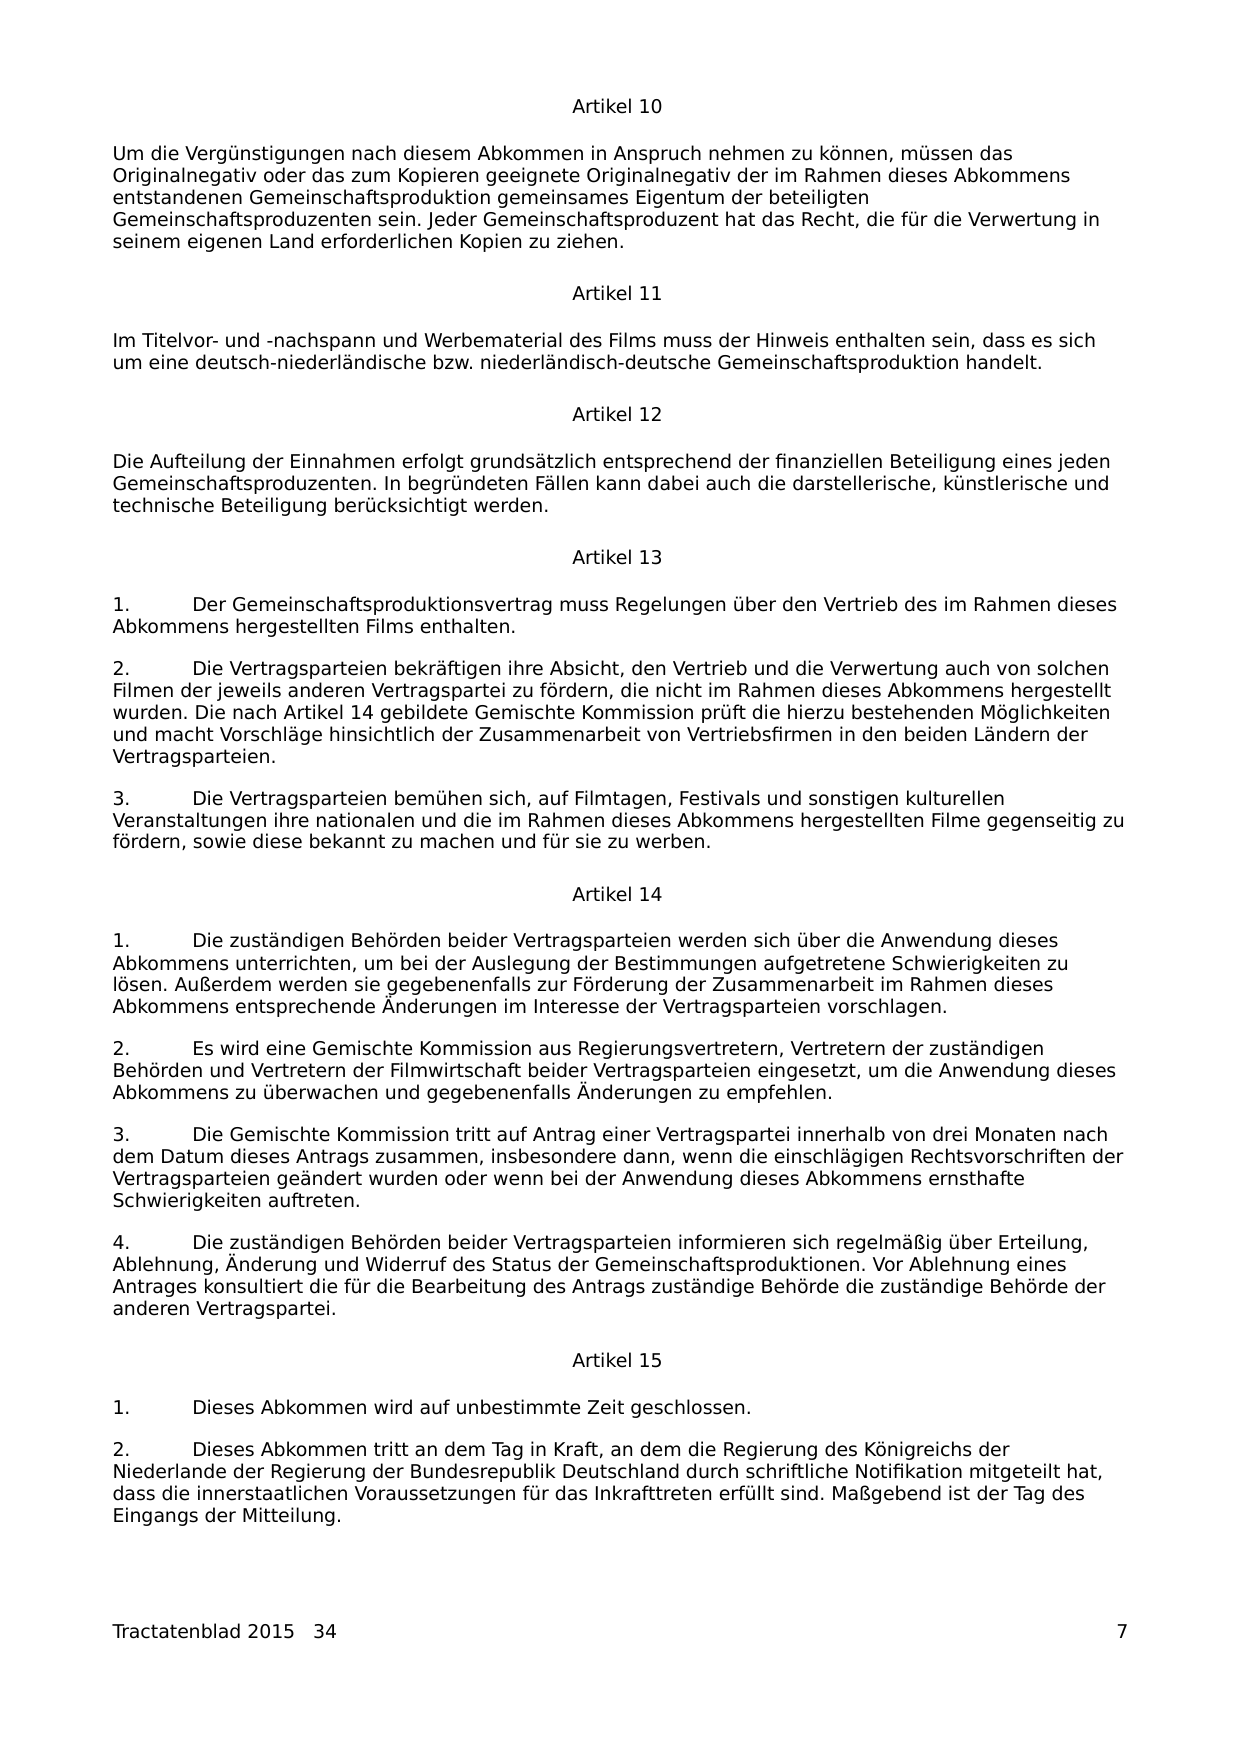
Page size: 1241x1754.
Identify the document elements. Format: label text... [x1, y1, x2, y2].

subtitle Artikel 14 [112, 883, 1128, 905]
text 4. Die zuständigen Behörden beider Vertragsparteien informieren sich regelmäßig über Erteilung, Ablehnung, Änderung und Widerruf des Status der Gemeinschaftsproduktionen. Vor Ablehnung eines Antrages konsultiert die für die Bearbeitung des Antrags zuständige Behörde die zuständige Behörde der anderen Vertragspartei. [112, 1232, 1128, 1320]
subtitle Artikel 10 [112, 96, 1128, 118]
text 3. Die Gemischte Kommission tritt auf Antrag einer Vertragspartei innerhalb von drei Monaten nach dem Datum dieses Antrags zusammen, insbesondere dann, wenn die einschlägigen Rechtsvorschriften der Vertragsparteien geändert wurden oder wenn bei der Anwendung dieses Abkommens ernsthafte Schwierigkeiten auftreten. [112, 1124, 1128, 1212]
text 2. Dieses Abkommen tritt an dem Tag in Kraft, an dem die Regierung des Königreichs der Niederlande der Regierung der Bundesrepublik Deutschland durch schriftliche Notifikation mitgeteilt hat, dass die innerstaatlichen Voraussetzungen für das Inkrafttreten erfüllt sind. Maßgebend ist der Tag des Eingangs der Mitteilung. [112, 1439, 1128, 1527]
text 2. Die Vertragsparteien bekräftigen ihre Absicht, den Vertrieb und die Verwertung auch von solchen Filmen der jeweils anderen Vertragspartei zu fördern, die nicht im Rahmen dieses Abkommens hergestellt wurden. Die nach Artikel 14 gebildete Gemischte Kommission prüft die hierzu bestehenden Möglichkeiten und macht Vorschläge hinsichtlich der Zusammenarbeit von Vertriebsfirmen in den beiden Ländern der Vertragsparteien. [112, 658, 1128, 767]
text 1. Der Gemeinschaftsproduktionsvertrag muss Regelungen über den Vertrieb des im Rahmen dieses Abkommens hergestellten Films enthalten. [112, 594, 1128, 638]
subtitle Artikel 12 [112, 404, 1128, 426]
text 1. Die zuständigen Behörden beider Vertragsparteien werden sich über die Anwendung dieses Abkommens unterrichten, um bei der Auslegung der Bestimmungen aufgetretene Schwierigkeiten zu lösen. Außerdem werden sie gegebenenfalls zur Förderung der Zusammenarbeit im Rahmen dieses Abkommens entsprechende Änderungen im Interesse der Vertragsparteien vorschlagen. [112, 930, 1128, 1018]
subtitle Artikel 11 [112, 283, 1128, 305]
subtitle Artikel 13 [112, 547, 1128, 569]
text Die Aufteilung der Einnahmen erfolgt grundsätzlich entsprechend der finanziellen Beteiligung eines jeden Gemeinschaftsproduzenten. In begründeten Fällen kann dabei auch die darstellerische, künstlerische und technische Beteiligung berücksichtigt werden. [112, 451, 1128, 517]
text Um die Vergünstigungen nach diesem Abkommen in Anspruch nehmen zu können, müssen das Originalnegativ oder das zum Kopieren geeignete Originalnegativ der im Rahmen dieses Abkommens entstandenen Gemeinschaftsproduktion gemeinsames Eigentum der beteiligten Gemeinschaftsproduzenten sein. Jeder Gemeinschaftsproduzent hat das Recht, die für die Verwertung in seinem eigenen Land erforderlichen Kopien zu ziehen. [112, 143, 1128, 253]
text 3. Die Vertragsparteien bemühen sich, auf Filmtagen, Festivals und sonstigen kulturellen Veranstaltungen ihre nationalen und die im Rahmen dieses Abkommens hergestellten Filme gegenseitig zu fördern, sowie diese bekannt zu machen und für sie zu werben. [112, 787, 1128, 853]
text 2. Es wird eine Gemischte Kommission aus Regierungsvertretern, Vertretern der zuständigen Behörden und Vertretern der Filmwirtschaft beider Vertragsparteien eingesetzt, um die Anwendung dieses Abkommens zu überwachen und gegebenenfalls Änderungen zu empfehlen. [112, 1038, 1128, 1104]
text Im Titelvor- und -nachspann und Werbematerial des Films muss der Hinweis enthalten sein, dass es sich um eine deutsch-niederländische bzw. niederländisch-deutsche Gemeinschaftsproduktion handelt. [112, 330, 1128, 374]
subtitle Artikel 15 [112, 1350, 1128, 1372]
text 1. Dieses Abkommen wird auf unbestimmte Zeit geschlossen. [112, 1397, 1128, 1419]
